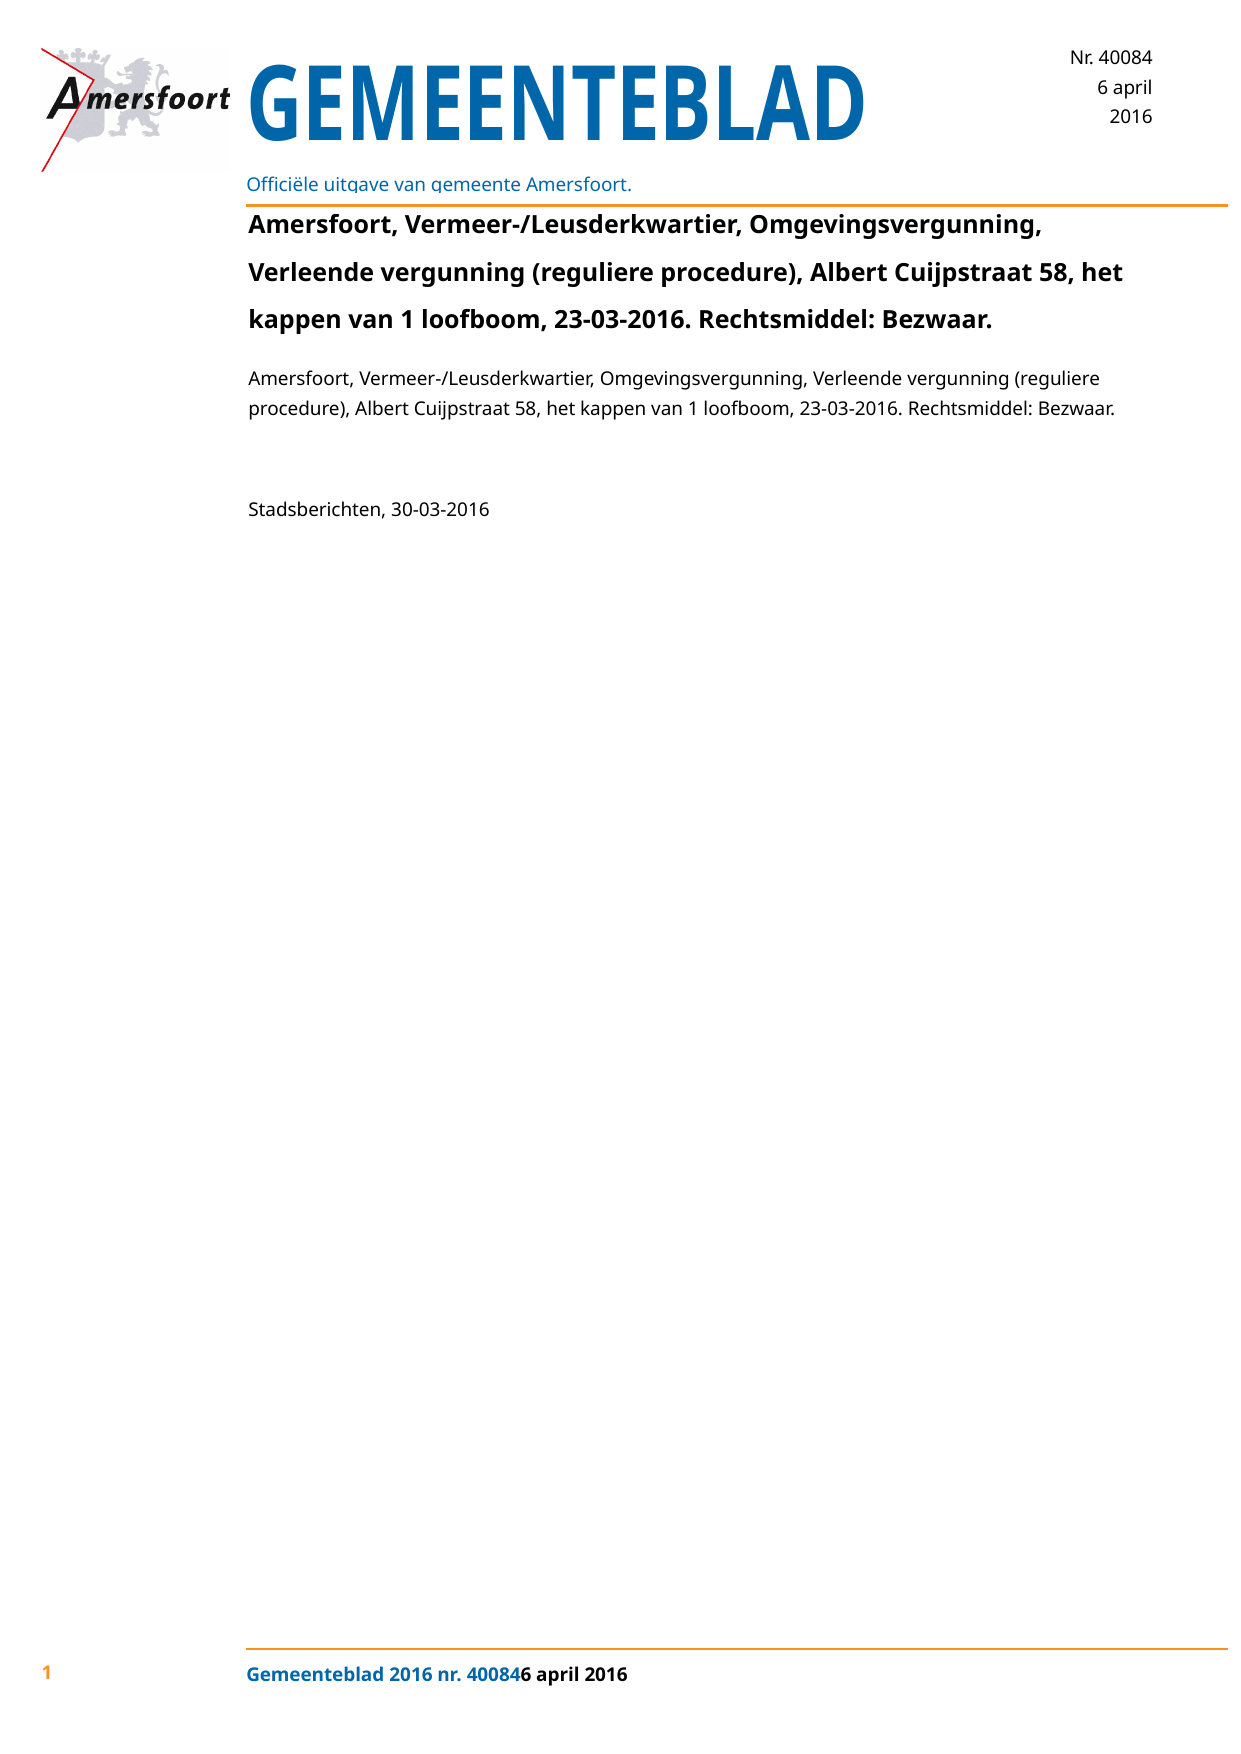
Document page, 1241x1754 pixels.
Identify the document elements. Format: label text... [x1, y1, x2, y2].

text Amersfoort, Vermeer-/Leusderkwartier, Omgevingsvergunning, Verleende vergunning (reguliere procedure), Albert Cuijpstraat 58, het kappen van 1 loofboom, 23-03-2016. Rechtsmiddel: Bezwaar. [248, 207, 1152, 336]
picture [41, 47, 231, 172]
text Amersfoort, Vermeer-/Leusderkwartier, Omgevingsvergunning, Verleende vergunning (reguliere procedure), Albert Cuijpstraat 58, het kappen van 1 loofboom, 23-03-2016. Rechtsmiddel: Bezwaar. [248, 366, 1152, 421]
text Stadsberichten, 30-03-2016 [248, 496, 1152, 522]
